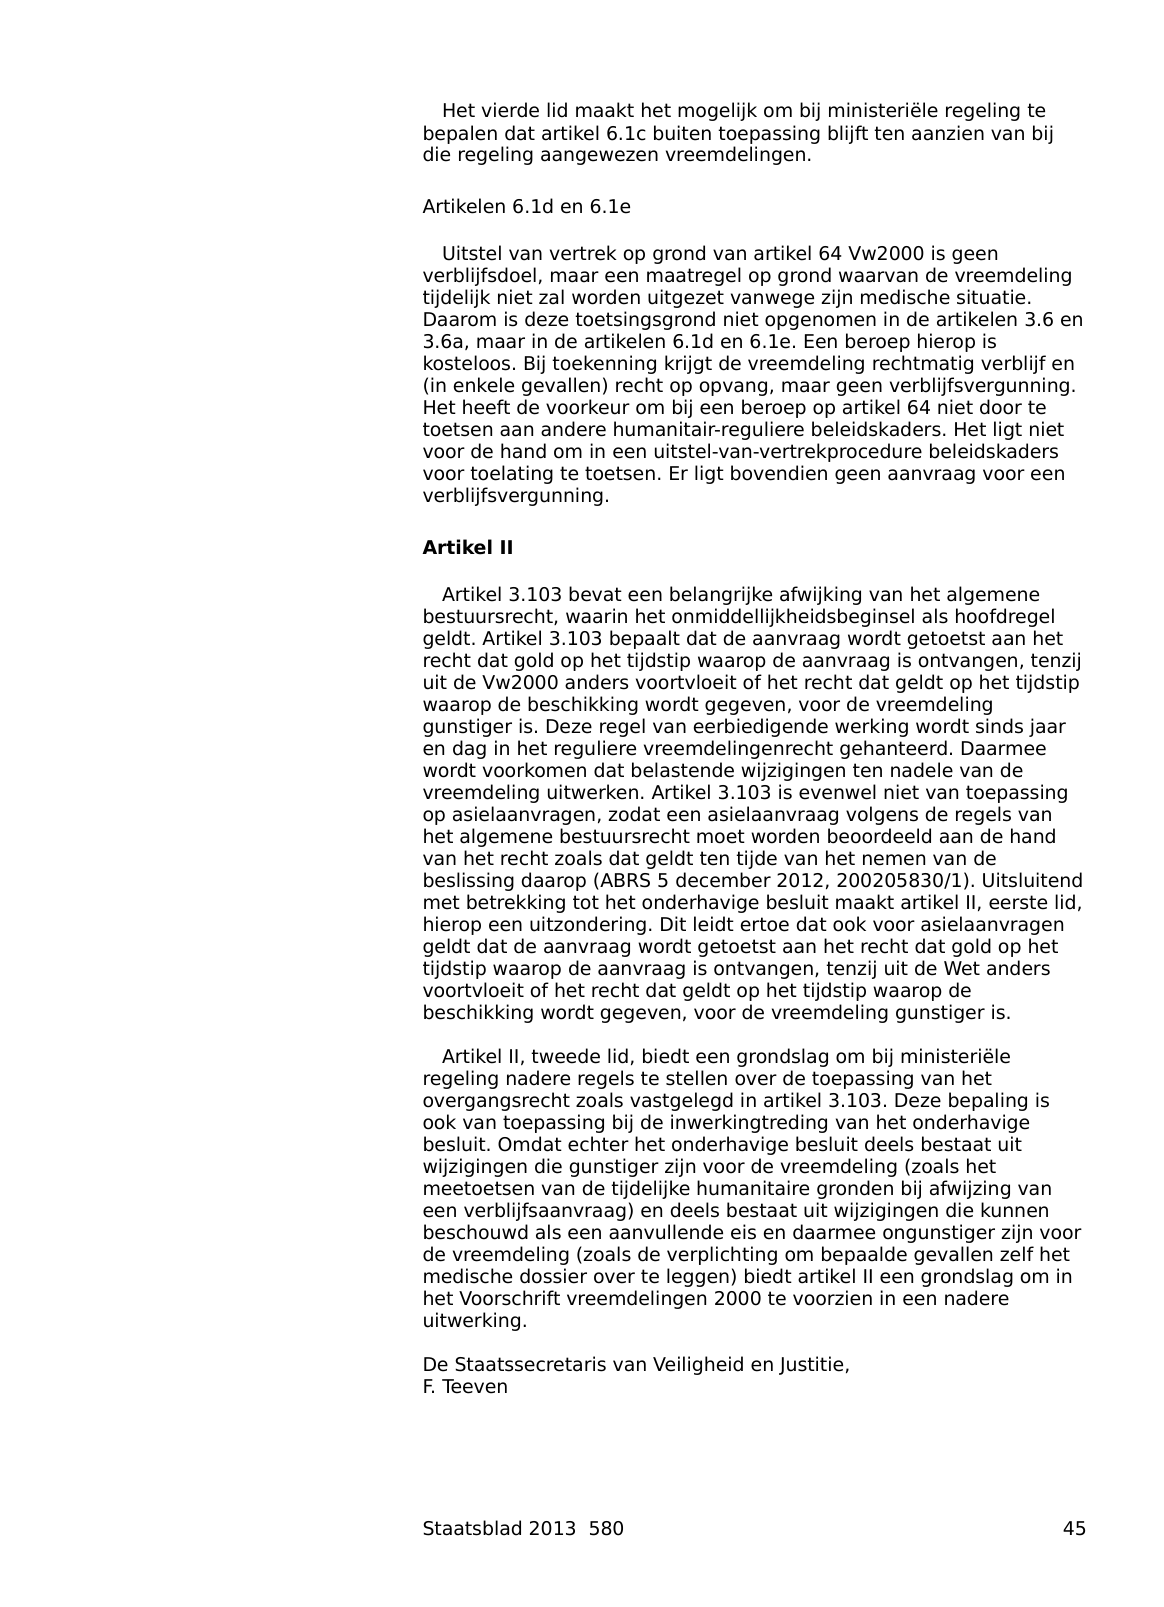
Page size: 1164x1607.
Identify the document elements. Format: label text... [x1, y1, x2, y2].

text De Staatssecretaris van Veiligheid en Justitie, F. Teeven [422, 1354, 1087, 1398]
text Uitstel van vertrek op grond van artikel 64 Vw2000 is geen verblijfsdoel, maar een maatregel op grond waarvan de vreemdeling tijdelijk niet zal worden uitgezet vanwege zijn medische situatie. Daarom is deze toetsingsgrond niet opgenomen in de artikelen 3.6 en 3.6a, maar in de artikelen 6.1d en 6.1e. Een beroep hierop is kosteloos. Bij toekenning krijgt de vreemdeling rechtmatig verblijf en (in enkele gevallen) recht op opvang, maar geen verblijfsvergunning. Het heeft de voorkeur om bij een beroep op artikel 64 niet door te toetsen aan andere humanitair-reguliere beleidskaders. Het ligt niet voor de hand om in een uitstel-van-vertrekprocedure beleidskaders voor toelating te toetsen. Er ligt bovendien geen aanvraag voor een verblijfsvergunning. [422, 243, 1087, 507]
text Artikel II, tweede lid, biedt een grondslag om bij ministeriële regeling nadere regels te stellen over de toepassing van het overgangsrecht zoals vastgelegd in artikel 3.103. Deze bepaling is ook van toepassing bij de inwerkingtreding van het onderhavige besluit. Omdat echter het onderhavige besluit deels bestaat uit wijzigingen die gunstiger zijn voor de vreemdeling (zoals het meetoetsen van de tijdelijke humanitaire gronden bij afwijzing van een verblijfsaanvraag) en deels bestaat uit wijzigingen die kunnen beschouwd als een aanvullende eis en daarmee ongunstiger zijn voor de vreemdeling (zoals de verplichting om bepaalde gevallen zelf het medische dossier over te leggen) biedt artikel II een grondslag om in het Voorschrift vreemdelingen 2000 te voorzien in een nadere uitwerking. [422, 1046, 1087, 1332]
subtitle Artikel II [422, 537, 1087, 559]
text Artikel 3.103 bevat een belangrijke afwijking van het algemene bestuursrecht, waarin het onmiddellijkheidsbeginsel als hoofdregel geldt. Artikel 3.103 bepaalt dat de aanvraag wordt getoetst aan het recht dat gold op het tijdstip waarop de aanvraag is ontvangen, tenzij uit de Vw2000 anders voortvloeit of het recht dat geldt op het tijdstip waarop de beschikking wordt gegeven, voor de vreemdeling gunstiger is. Deze regel van eerbiedigende werking wordt sinds jaar en dag in het reguliere vreemdelingenrecht gehanteerd. Daarmee wordt voorkomen dat belastende wijzigingen ten nadele van de vreemdeling uitwerken. Artikel 3.103 is evenwel niet van toepassing op asielaanvragen, zodat een asielaanvraag volgens de regels van het algemene bestuursrecht moet worden beoordeeld aan de hand van het recht zoals dat geldt ten tijde van het nemen van de beslissing daarop (ABRS 5 december 2012, 200205830/1). Uitsluitend met betrekking tot het onderhavige besluit maakt artikel II, eerste lid, hierop een uitzondering. Dit leidt ertoe dat ook voor asielaanvragen geldt dat de aanvraag wordt getoetst aan het recht dat gold op het tijdstip waarop de aanvraag is ontvangen, tenzij uit de Wet anders voortvloeit of het recht dat geldt op het tijdstip waarop de beschikking wordt gegeven, voor de vreemdeling gunstiger is. [422, 584, 1087, 1024]
subtitle Artikelen 6.1d en 6.1e [422, 196, 1087, 218]
text Het vierde lid maakt het mogelijk om bij ministeriële regeling te bepalen dat artikel 6.1c buiten toepassing blijft ten aanzien van bij die regeling aangewezen vreemdelingen. [422, 100, 1087, 166]
